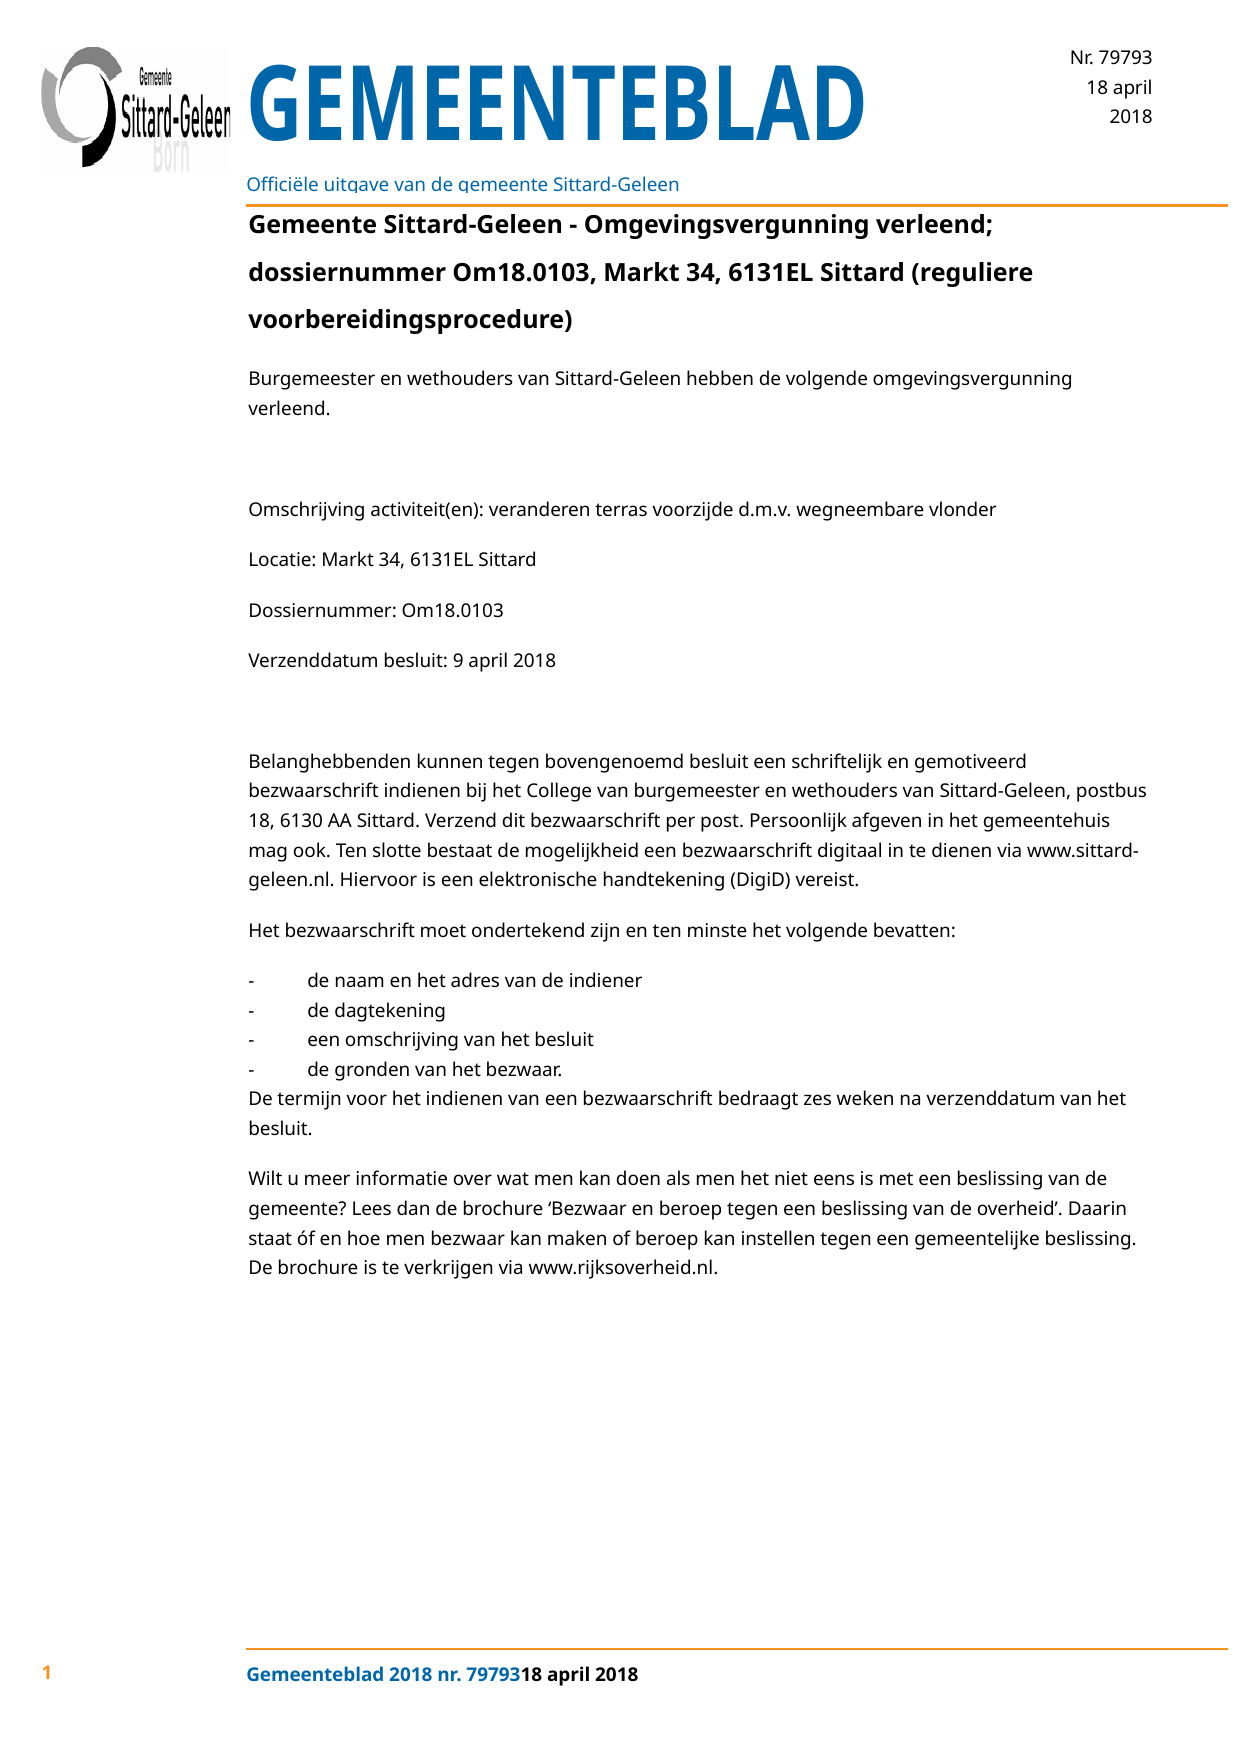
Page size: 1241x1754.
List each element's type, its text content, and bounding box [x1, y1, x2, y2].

list de gronden van het bezwaar. [248, 1056, 1152, 1082]
text De termijn voor het indienen van een bezwaarschrift bedraagt zes weken na verzenddatum van het besluit. [248, 1086, 1152, 1141]
text Het bezwaarschrift moet ondertekend zijn en ten minste het volgende bevatten: [248, 917, 1152, 942]
text Verzenddatum besluit: 9 april 2018 [248, 647, 1152, 673]
picture [41, 47, 231, 172]
list een omschrijving van het besluit [248, 1026, 1152, 1052]
text Dossiernummer: Om18.0103 [248, 597, 1152, 622]
text Wilt u meer informatie over wat men kan doen als men het niet eens is met een beslissing van de gemeente? Lees dan de brochure ‘Bezwaar en beroep tegen een beslissing van de overheid’. Daarin staat óf en hoe men bezwaar kan maken of beroep kan instellen tegen een gemeentelijke beslissing. De brochure is te verkrijgen via www.rijksoverheid.nl. [248, 1166, 1152, 1280]
list de dagtekening [248, 997, 1152, 1022]
text Belanghebbenden kunnen tegen bovengenoemd besluit een schriftelijk en gemotiveerd bezwaarschrift indienen bij het College van burgemeester en wethouders van Sittard-Geleen, postbus 18, 6130 AA Sittard. Verzend dit bezwaarschrift per post. Persoonlijk afgeven in het gemeentehuis mag ook. Ten slotte bestaat de mogelijkheid een bezwaarschrift digitaal in te dienen via www.sittard-geleen.nl. Hiervoor is een elektronische handtekening (DigiD) vereist. [248, 748, 1152, 892]
text Locatie: Markt 34, 6131EL Sittard [248, 546, 1152, 572]
text Gemeente Sittard-Geleen - Omgevingsvergunning verleend; dossiernummer Om18.0103, Markt 34, 6131EL Sittard (reguliere voorbereidingsprocedure) [248, 207, 1152, 336]
text Omschrijving activiteit(en): veranderen terras voorzijde d.m.v. wegneembare vlonder [248, 496, 1152, 522]
text Burgemeester en wethouders van Sittard-Geleen hebben de volgende omgevingsvergunning verleend. [248, 366, 1152, 421]
list de naam en het adres van de indiener [248, 967, 1152, 993]
